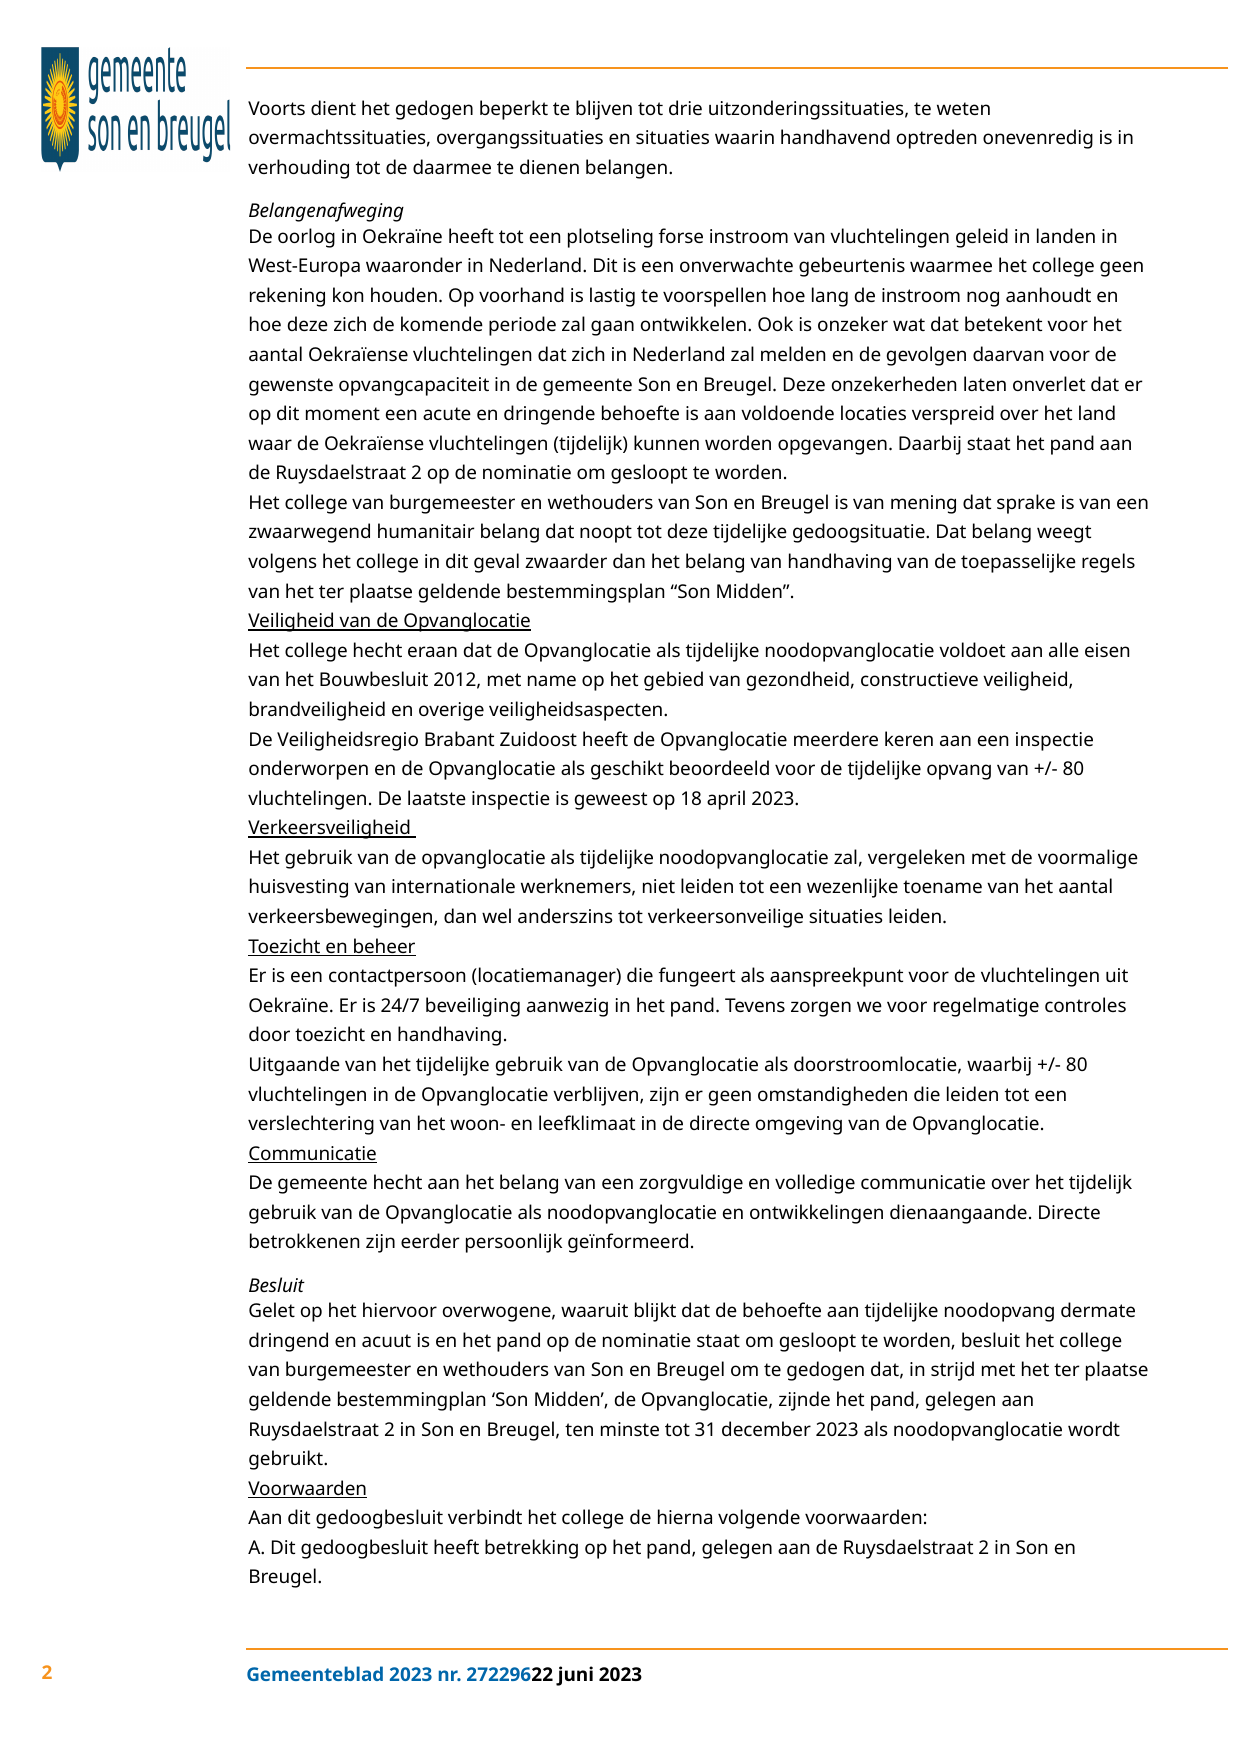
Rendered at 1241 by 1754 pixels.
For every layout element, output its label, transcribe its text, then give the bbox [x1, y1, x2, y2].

text De oorlog in Oekraïne heeft tot een plotseling forse instroom van vluchtelingen geleid in landen in West-Europa waaronder in Nederland. Dit is een onverwachte gebeurtenis waarmee het college geen rekening kon houden. Op voorhand is lastig te voorspellen hoe lang de instroom nog aanhoudt en hoe deze zich de komende periode zal gaan ontwikkelen. Ook is onzeker wat dat betekent voor het aantal Oekraïense vluchtelingen dat zich in Nederland zal melden en de gevolgen daarvan voor de gewenste opvangcapaciteit in de gemeente Son en Breugel. Deze onzekerheden laten onverlet dat er op dit moment een acute en dringende behoefte is aan voldoende locaties verspreid over het land waar de Oekraïense vluchtelingen (tijdelijk) kunnen worden opgevangen. Daarbij staat het pand aan de Ruysdaelstraat 2 op de nominatie om gesloopt te worden. [248, 223, 1152, 485]
text Besluit [248, 1272, 1152, 1297]
text Het college van burgemeester en wethouders van Son en Breugel is van mening dat sprake is van een zwaarwegend humanitair belang dat noopt tot deze tijdelijke gedoogsituatie. Dat belang weegt volgens het college in dit geval zwaarder dan het belang van handhaving van de toepasselijke regels van het ter plaatse geldende bestemmingsplan “Son Midden”. [248, 489, 1152, 603]
picture [41, 47, 231, 172]
text Aan dit gedoogbesluit verbindt het college de hierna volgende voorwaarden: [248, 1504, 1152, 1530]
text Verkeersveiligheid [248, 814, 1152, 840]
text Het college hecht eraan dat de Opvanglocatie als tijdelijke noodopvanglocatie voldoet aan alle eisen van het Bouwbesluit 2012, met name op het gebied van gezondheid, constructieve veiligheid, brandveiligheid en overige veiligheidsaspecten. [248, 637, 1152, 722]
text A. Dit gedoogbesluit heeft betrekking op het pand, gelegen aan de Ruysdaelstraat 2 in Son en Breugel. [248, 1534, 1152, 1589]
text Veiligheid van de Opvanglocatie [248, 607, 1152, 633]
text Er is een contactpersoon (locatiemanager) die fungeert als aanspreekpunt voor de vluchtelingen uit Oekraïne. Er is 24/7 beveiliging aanwezig in het pand. Tevens zorgen we voor regelmatige controles door toezicht en handhaving. [248, 962, 1152, 1047]
text Voorwaarden [248, 1475, 1152, 1501]
text Uitgaande van het tijdelijke gebruik van de Opvanglocatie als doorstroomlocatie, waarbij +/- 80 vluchtelingen in de Opvanglocatie verblijven, zijn er geen omstandigheden die leiden tot een verslechtering van het woon- en leefklimaat in de directe omgeving van de Opvanglocatie. [248, 1051, 1152, 1136]
text De gemeente hecht aan het belang van een zorgvuldige en volledige communicatie over het tijdelijk gebruik van de Opvanglocatie als noodopvanglocatie en ontwikkelingen dienaangaande. Directe betrokkenen zijn eerder persoonlijk geïnformeerd. [248, 1169, 1152, 1254]
text Het gebruik van de opvanglocatie als tijdelijke noodopvanglocatie zal, vergeleken met de voormalige huisvesting van internationale werknemers, niet leiden tot een wezenlijke toename van het aantal verkeersbewegingen, dan wel anderszins tot verkeersonveilige situaties leiden. [248, 844, 1152, 929]
text Communicatie [248, 1140, 1152, 1166]
text De Veiligheidsregio Brabant Zuidoost heeft de Opvanglocatie meerdere keren aan een inspectie onderworpen en de Opvanglocatie als geschikt beoordeeld voor de tijdelijke opvang van +/- 80 vluchtelingen. De laatste inspectie is geweest op 18 april 2023. [248, 726, 1152, 811]
text Gelet op het hiervoor overwogene, waaruit blijkt dat de behoefte aan tijdelijke noodopvang dermate dringend en acuut is en het pand op de nominatie staat om gesloopt te worden, besluit het college van burgemeester en wethouders van Son en Breugel om te gedogen dat, in strijd met het ter plaatse geldende bestemmingplan ‘Son Midden’, de Opvanglocatie, zijnde het pand, gelegen aan Ruysdaelstraat 2 in Son en Breugel, ten minste tot 31 december 2023 als noodopvanglocatie wordt gebruikt. [248, 1297, 1152, 1471]
text Voorts dient het gedogen beperkt te blijven tot drie uitzonderingssituaties, te weten overmachtssituaties, overgangssituaties en situaties waarin handhavend optreden onevenredig is in verhouding tot de daarmee te dienen belangen. [248, 95, 1152, 180]
text Belangenafweging [248, 197, 1152, 223]
text Toezicht en beheer [248, 933, 1152, 958]
